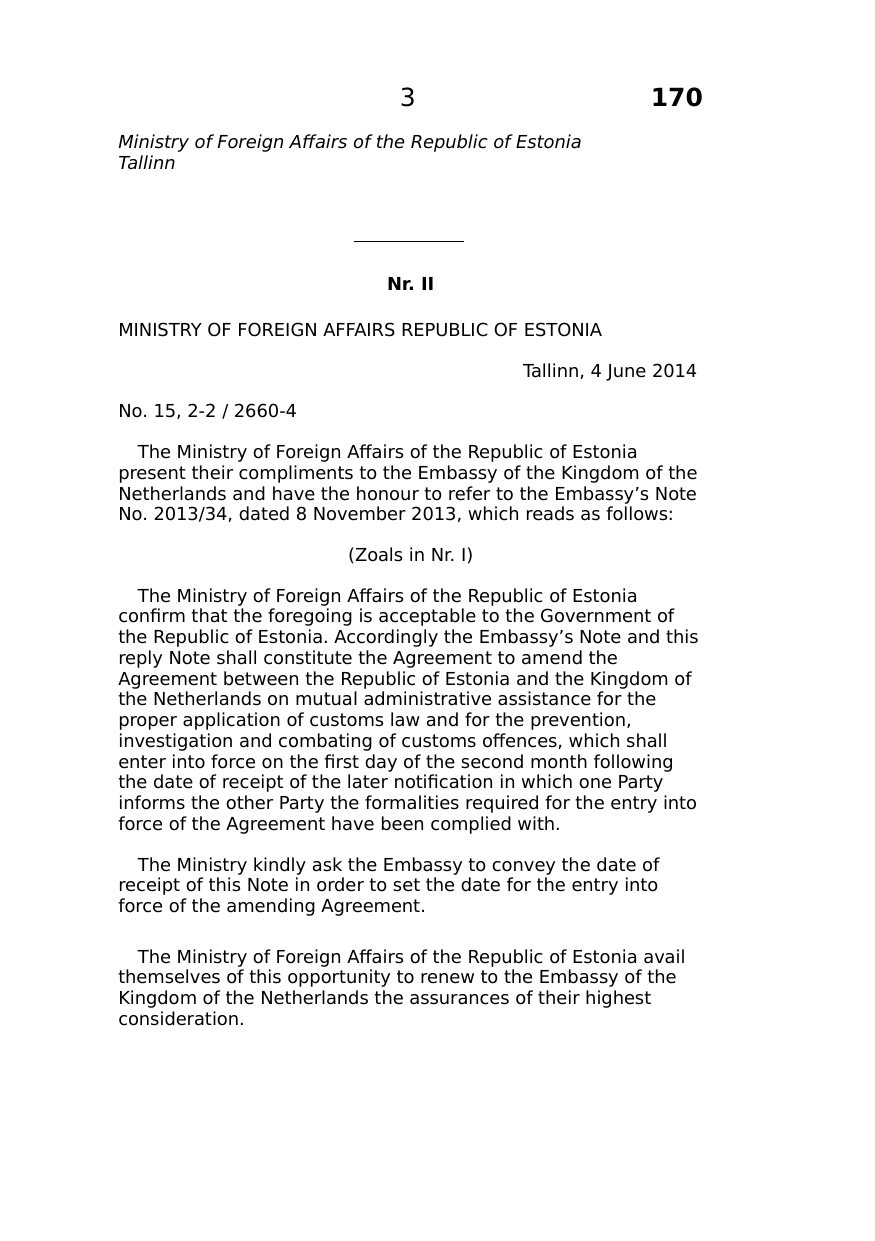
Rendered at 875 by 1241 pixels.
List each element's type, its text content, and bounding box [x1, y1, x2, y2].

text Tallinn, 4 June 2014 [118, 361, 703, 381]
subtitle Nr. II [118, 274, 703, 295]
text The Ministry of Foreign Affairs of the Republic of Estonia confirm that the foregoing is acceptable to the Government of the Republic of Estonia. Accordingly the Embassy’s Note and this reply Note shall constitute the Agreement to amend the Agreement between the Republic of Estonia and the Kingdom of the Netherlands on mutual administrative assistance for the proper application of customs law and for the prevention, investigation and combating of customs offences, which shall enter into force on the first day of the second month following the date of receipt of the later notification in which one Party informs the other Party the formalities required for the entry into force of the Agreement have been complied with. [118, 586, 703, 834]
text The Ministry of Foreign Affairs of the Republic of Estonia present their compliments to the Embassy of the Kingdom of the Netherlands and have the honour to refer to the Embassy’s Note No. 2013/34, dated 8 November 2013, which reads as follows: [118, 442, 703, 525]
text MINISTRY OF FOREIGN AFFAIRS REPUBLIC OF ESTONIA [118, 320, 703, 341]
text The Ministry of Foreign Affairs of the Republic of Estonia avail themselves of this opportunity to renew to the Embassy of the Kingdom of the Netherlands the assurances of their highest consideration. [118, 947, 703, 1029]
text The Ministry kindly ask the Embassy to convey the date of receipt of this Note in order to set the date for the entry into force of the amending Agreement. [118, 854, 703, 917]
text Ministry of Foreign Affairs of the Republic of Estonia [118, 132, 703, 153]
text No. 15, 2-2 / 2660-4 [118, 401, 703, 422]
text (Zoals in Nr. I) [118, 545, 703, 566]
text Tallinn [118, 153, 703, 173]
